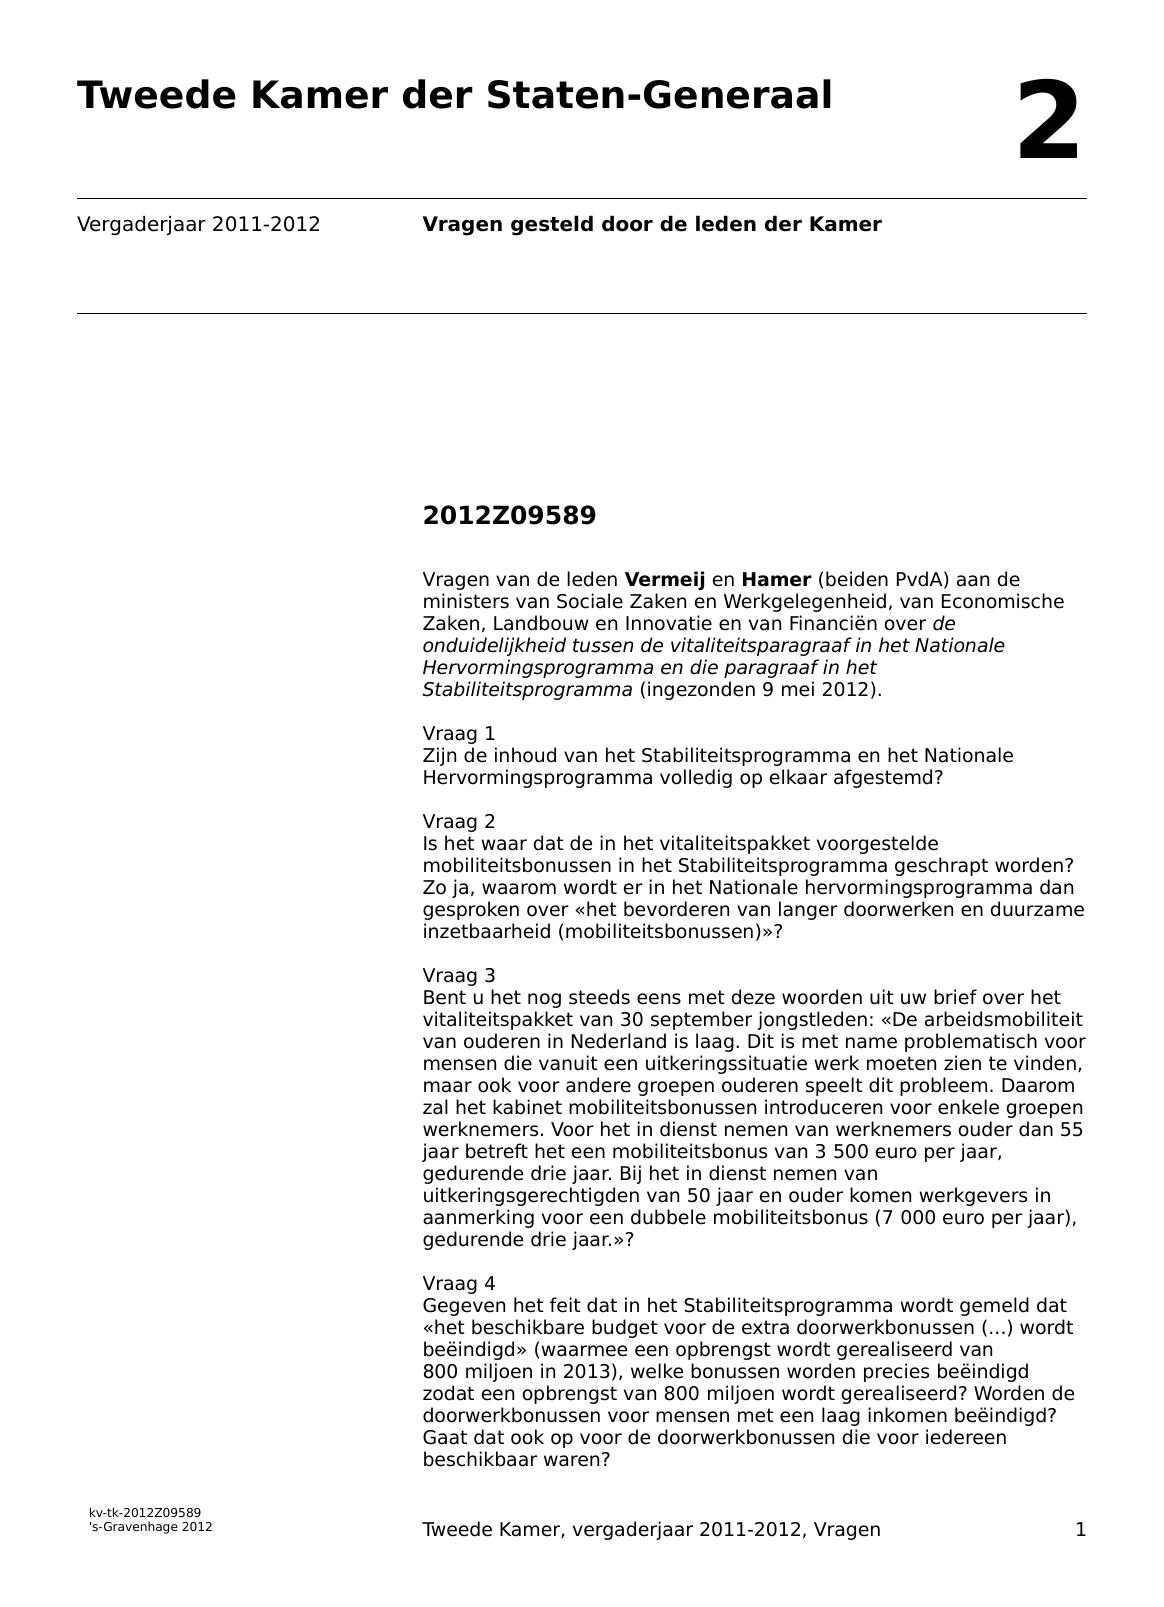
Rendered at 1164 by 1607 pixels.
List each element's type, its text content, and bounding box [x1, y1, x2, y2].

table_header Tweede Kamer der Staten-Generaal [77, 59, 886, 198]
text Vragen van de leden Vermeij en Hamer (beiden PvdA) aan de ministers van Sociale Zaken en Werkgelegenheid, van Economische Zaken, Landbouw en Innovatie en van Financiën over de onduidelijkheid tussen de vitaliteitsparagraaf in het Nationale Hervormingsprogramma en die paragraaf in het Stabiliteitsprogramma (ingezonden 9 mei 2012). [422, 569, 1087, 701]
text Zijn de inhoud van het Stabiliteitsprogramma en het Nationale Hervormingsprogramma volledig op elkaar afgestemd? [422, 745, 1087, 789]
text 's-Gravenhage 2012 [88, 1520, 323, 1534]
text 2012Z09589 [422, 501, 1087, 531]
text Vraag 3 [422, 965, 1087, 987]
text Is het waar dat de in het vitaliteitspakket voorgestelde mobiliteitsbonussen in het Stabiliteitsprogramma geschrapt worden? Zo ja, waarom wordt er in het Nationale hervormingsprogramma dan gesproken over «het bevorderen van langer doorwerken en duurzame inzetbaarheid (mobiliteitsbonussen)»? [422, 833, 1087, 943]
table_cell Vragen gesteld door de leden der Kamer [422, 199, 1087, 313]
text kv-tk-2012Z09589 [88, 1506, 323, 1520]
text Vraag 2 [422, 811, 1087, 833]
table_cell Vergaderjaar 2011-2012 [77, 199, 422, 313]
text Bent u het nog steeds eens met deze woorden uit uw brief over het vitaliteitspakket van 30 september jongstleden: «De arbeidsmobiliteit van ouderen in Nederland is laag. Dit is met name problematisch voor mensen die vanuit een uitkeringssituatie werk moeten zien te vinden, maar ook voor andere groepen ouderen speelt dit probleem. Daarom zal het kabinet mobiliteitsbonussen introduceren voor enkele groepen werknemers. Voor het in dienst nemen van werknemers ouder dan 55 jaar betreft het een mobiliteitsbonus van 3 500 euro per jaar, gedurende drie jaar. Bij het in dienst nemen van uitkeringsgerechtigden van 50 jaar en ouder komen werkgevers in aanmerking voor een dubbele mobiliteitsbonus (7 000 euro per jaar), gedurende drie jaar.»? [422, 987, 1087, 1251]
text Gegeven het feit dat in het Stabiliteitsprogramma wordt gemeld dat «het beschikbare budget voor de extra doorwerkbonussen (...) wordt beëindigd» (waarmee een opbrengst wordt gerealiseerd van 800 miljoen in 2013), welke bonussen worden precies beëindigd zodat een opbrengst van 800 miljoen wordt gerealiseerd? Worden de doorwerkbonussen voor mensen met een laag inkomen beëindigd? Gaat dat ook op voor de doorwerkbonussen die voor iedereen beschikbaar waren? [422, 1295, 1087, 1471]
text Vraag 4 [422, 1273, 1087, 1295]
text Vraag 1 [422, 723, 1087, 745]
table_header 2 [886, 59, 1087, 198]
